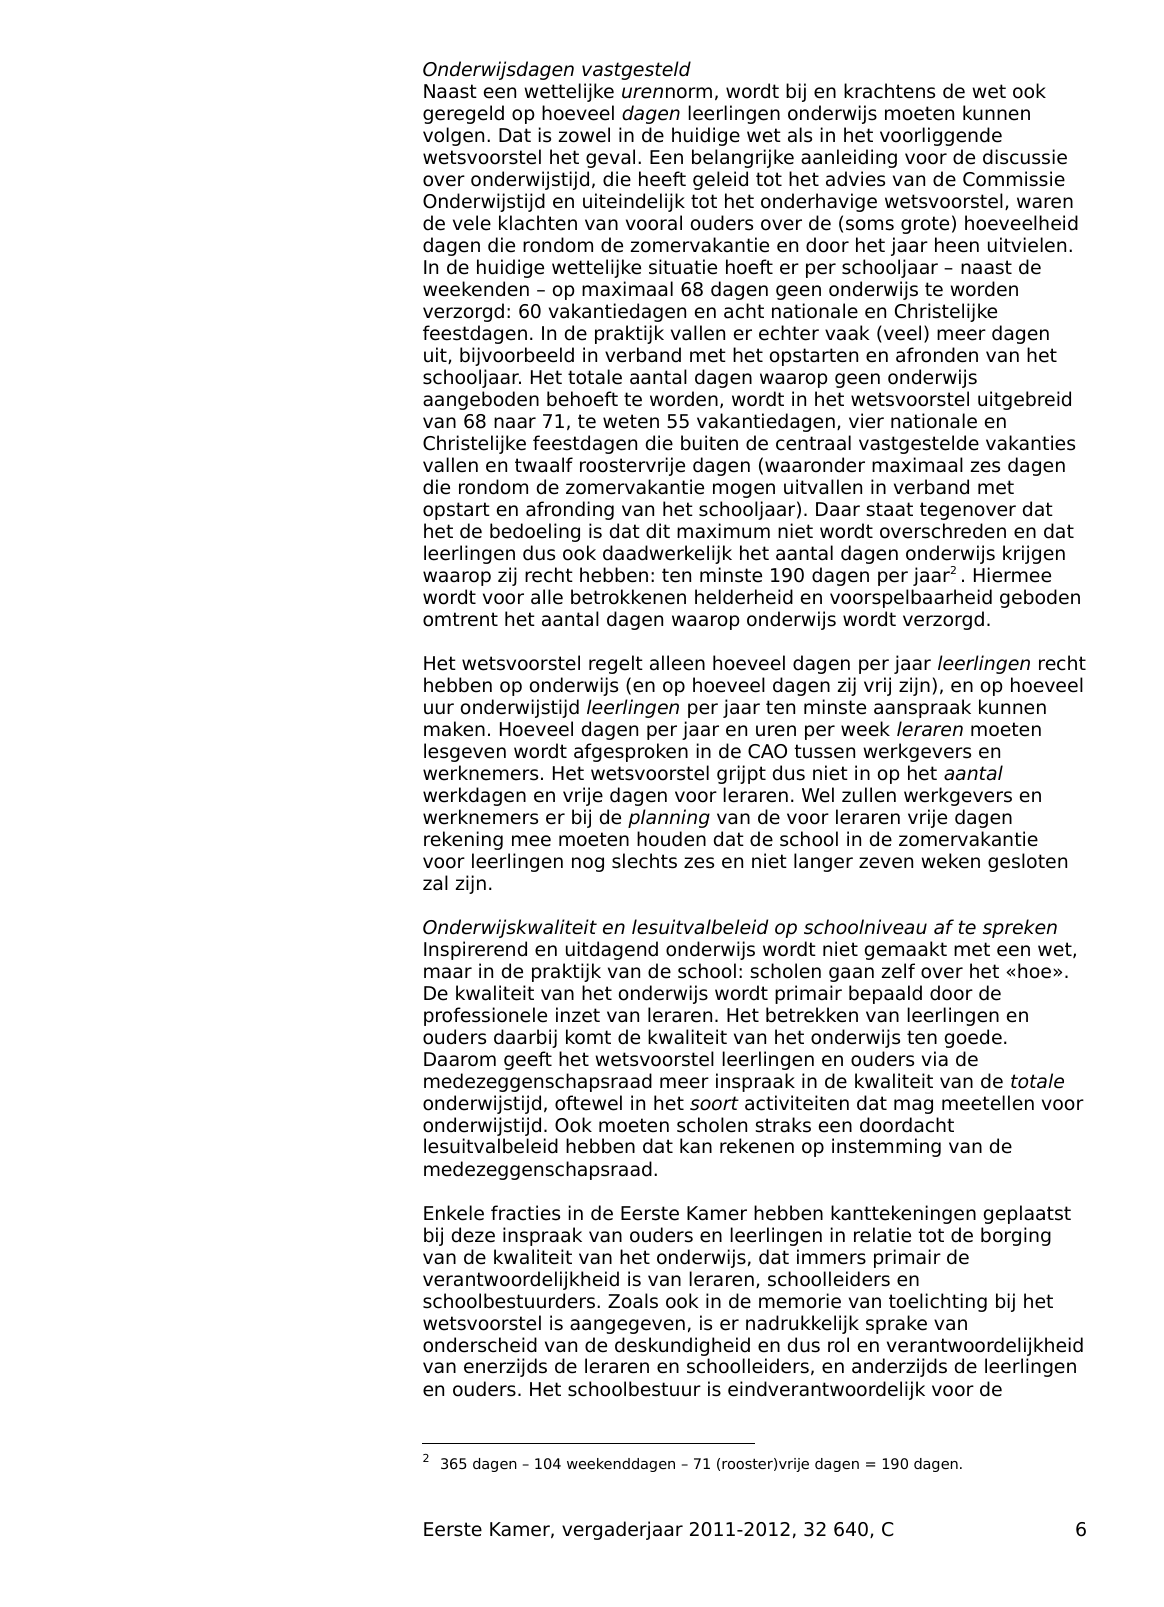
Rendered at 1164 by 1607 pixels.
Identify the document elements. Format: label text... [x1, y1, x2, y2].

text Enkele fracties in de Eerste Kamer hebben kanttekeningen geplaatst bij deze inspraak van ouders en leerlingen in relatie tot de borging van de kwaliteit van het onderwijs, dat immers primair de verantwoordelijkheid is van leraren, schoolleiders en schoolbestuurders. Zoals ook in de memorie van toelichting bij het wetsvoorstel is aangegeven, is er nadrukkelijk sprake van onderscheid van de deskundigheid en dus rol en verantwoordelijkheid van enerzijds de leraren en schoolleiders, en anderzijds de leerlingen en ouders. Het schoolbestuur is eindverantwoordelijk voor de [422, 1203, 1087, 1400]
subtitle Onderwijsdagen vastgesteld [422, 59, 1087, 81]
text Het wetsvoorstel regelt alleen hoeveel dagen per jaar leerlingen recht hebben op onderwijs (en op hoeveel dagen zij vrij zijn), en op hoeveel uur onderwijstijd leerlingen per jaar ten minste aanspraak kunnen maken. Hoeveel dagen per jaar en uren per week leraren moeten lesgeven wordt afgesproken in de CAO tussen werkgevers en werknemers. Het wetsvoorstel grijpt dus niet in op het aantal werkdagen en vrije dagen voor leraren. Wel zullen werkgevers en werknemers er bij de planning van de voor leraren vrije dagen rekening mee moeten houden dat de school in de zomervakantie voor leerlingen nog slechts zes en niet langer zeven weken gesloten zal zijn. [422, 653, 1087, 894]
text 365 dagen – 104 weekenddagen – 71 (rooster)vrije dagen = 190 dagen. [422, 1452, 1087, 1474]
text Naast een wettelijke urennorm, wordt bij en krachtens de wet ook geregeld op hoeveel dagen leerlingen onderwijs moeten kunnen volgen. Dat is zowel in de huidige wet als in het voorliggende wetsvoorstel het geval. Een belangrijke aanleiding voor de discussie over onderwijstijd, die heeft geleid tot het advies van de Commissie Onderwijstijd en uiteindelijk tot het onderhavige wetsvoorstel, waren de vele klachten van vooral ouders over de (soms grote) hoeveelheid dagen die rondom de zomervakantie en door het jaar heen uitvielen. In de huidige wettelijke situatie hoeft er per schooljaar – naast de weekenden – op maximaal 68 dagen geen onderwijs te worden verzorgd: 60 vakantiedagen en acht nationale en Christelijke feestdagen. In de praktijk vallen er echter vaak (veel) meer dagen uit, bijvoorbeeld in verband met het opstarten en afronden van het schooljaar. Het totale aantal dagen waarop geen onderwijs aangeboden behoeft te worden, wordt in het wetsvoorstel uitgebreid van 68 naar 71, te weten 55 vakantiedagen, vier nationale en Christelijke feestdagen die buiten de centraal vastgestelde vakanties vallen en twaalf roostervrije dagen (waaronder maximaal zes dagen die rondom de zomervakantie mogen uitvallen in verband met opstart en afronding van het schooljaar). Daar staat tegenover dat het de bedoeling is dat dit maximum niet wordt overschreden en dat leerlingen dus ook daadwerkelijk het aantal dagen onderwijs krijgen waarop zij recht hebben: ten minste 190 dagen per jaar. Hiermee wordt voor alle betrokkenen helderheid en voorspelbaarheid geboden omtrent het aantal dagen waarop onderwijs wordt verzorgd. [422, 81, 1087, 631]
text Inspirerend en uitdagend onderwijs wordt niet gemaakt met een wet, maar in de praktijk van de school: scholen gaan zelf over het «hoe». De kwaliteit van het onderwijs wordt primair bepaald door de professionele inzet van leraren. Het betrekken van leerlingen en ouders daarbij komt de kwaliteit van het onderwijs ten goede. Daarom geeft het wetsvoorstel leerlingen en ouders via de medezeggenschapsraad meer inspraak in de kwaliteit van de totale onderwijstijd, oftewel in het soort activiteiten dat mag meetellen voor onderwijstijd. Ook moeten scholen straks een doordacht lesuitvalbeleid hebben dat kan rekenen op instemming van de medezeggenschapsraad. [422, 939, 1087, 1180]
subtitle Onderwijskwaliteit en lesuitvalbeleid op schoolniveau af te spreken [422, 917, 1087, 939]
